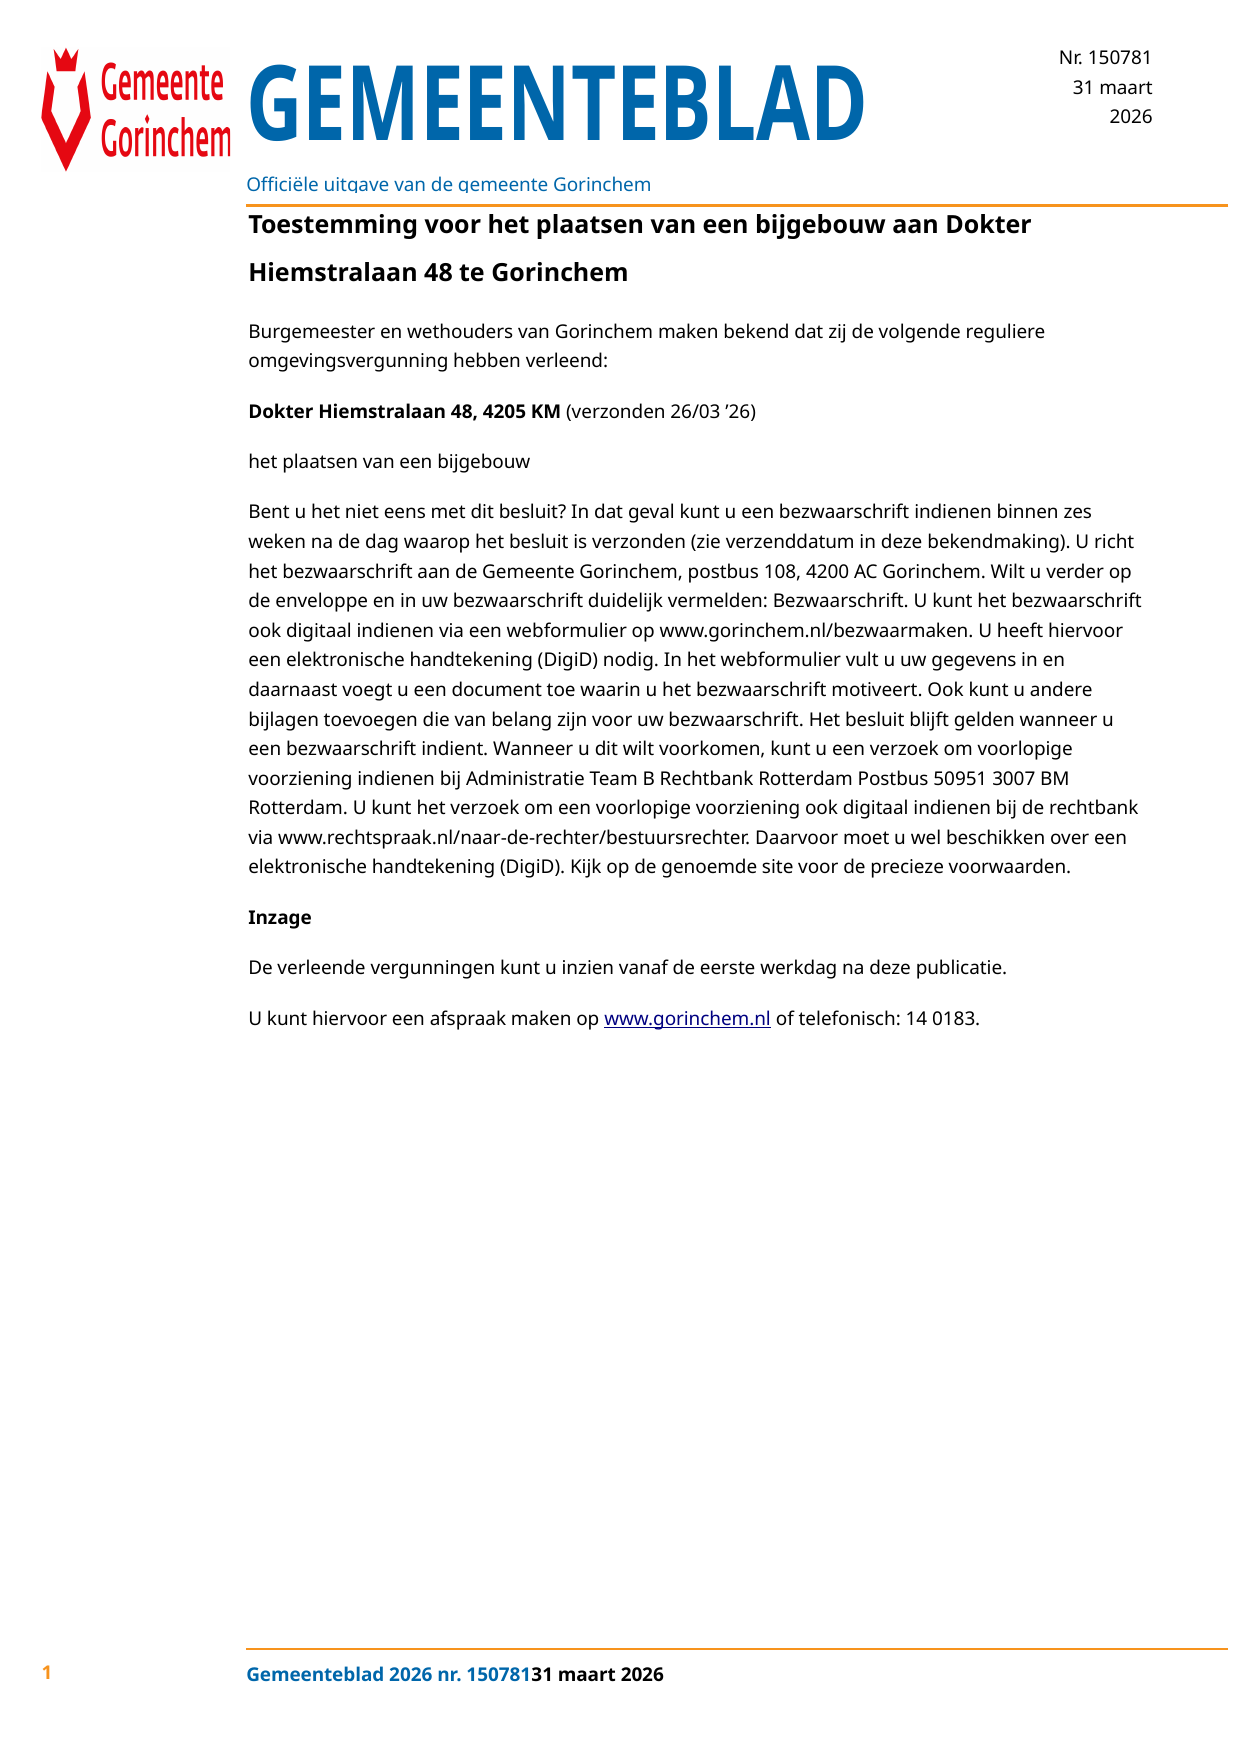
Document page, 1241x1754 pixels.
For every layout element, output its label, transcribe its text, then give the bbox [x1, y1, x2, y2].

text Bent u het niet eens met dit besluit? In dat geval kunt u een bezwaarschrift indienen binnen zes weken na de dag waarop het besluit is verzonden (zie verzenddatum in deze bekendmaking). U richt het bezwaarschrift aan de Gemeente Gorinchem, postbus 108, 4200 AC Gorinchem. Wilt u verder op de enveloppe en in uw bezwaarschrift duidelijk vermelden: Bezwaarschrift. U kunt het bezwaarschrift ook digitaal indienen via een webformulier op www.gorinchem.nl/bezwaarmaken. U heeft hiervoor een elektronische handtekening (DigiD) nodig. In het webformulier vult u uw gegevens in en daarnaast voegt u een document toe waarin u het bezwaarschrift motiveert. Ook kunt u andere bijlagen toevoegen die van belang zijn voor uw bezwaarschrift. Het besluit blijft gelden wanneer u een bezwaarschrift indient. Wanneer u dit wilt voorkomen, kunt u een verzoek om voorlopige voorziening indienen bij Administratie Team B Rechtbank Rotterdam Postbus 50951 3007 BM Rotterdam. U kunt het verzoek om een voorlopige voorziening ook digitaal indienen bij de rechtbank via www.rechtspraak.nl/naar-de-rechter/bestuursrechter. Daarvoor moet u wel beschikken over een elektronische handtekening (DigiD). Kijk op de genoemde site voor de precieze voorwaarden. [248, 499, 1152, 879]
text Inzage [248, 904, 1152, 930]
text Burgemeester en wethouders van Gorinchem maken bekend dat zij de volgende reguliere omgevingsvergunning hebben verleend: [248, 318, 1152, 373]
text De verleende vergunningen kunt u inzien vanaf de eerste werkdag na deze publicatie. [248, 954, 1152, 980]
text het plaatsen van een bijgebouw [248, 448, 1152, 474]
text Dokter Hiemstralaan 48, 4205 KM (verzonden 26/03 ’26) [248, 398, 1152, 424]
picture [41, 47, 231, 172]
text Toestemming voor het plaatsen van een bijgebouw aan Dokter Hiemstralaan 48 te Gorinchem [248, 207, 1152, 288]
text U kunt hiervoor een afspraak maken op www.gorinchem.nl of telefonisch: 14 0183. [248, 1005, 1152, 1031]
